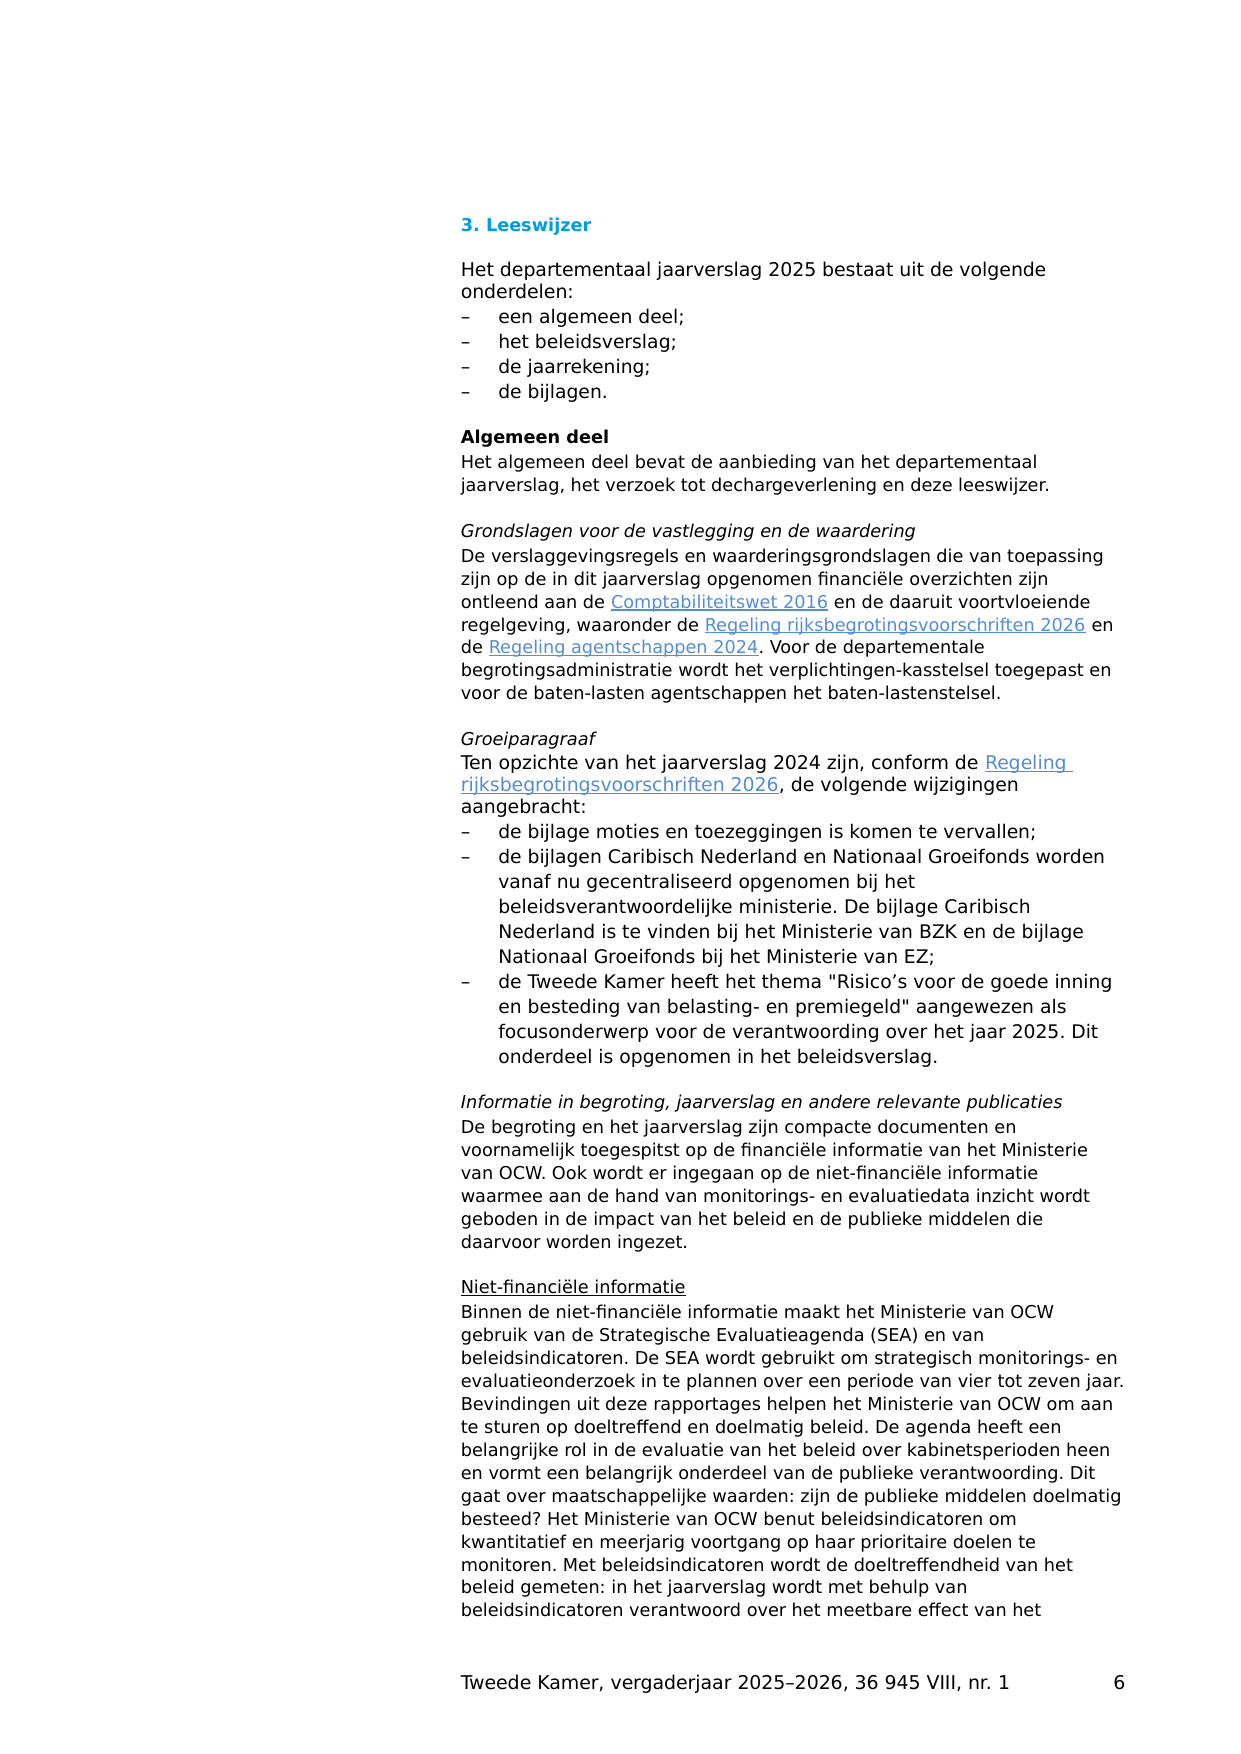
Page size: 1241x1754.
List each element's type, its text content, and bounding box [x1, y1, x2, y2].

text Groeiparagraaf [461, 727, 1125, 750]
text Ten opzichte van het jaarverslag 2024 zijn, conform de Regeling rijksbegrotingsvoorschriften 2026, de volgende wijzigingen aangebracht: [461, 752, 1125, 818]
text Binnen de niet-financiële informatie maakt het Ministerie van OCW gebruik van de Strategische Evaluatieagenda (SEA) en van beleidsindicatoren. De SEA wordt gebruikt om strategisch monitorings- en evaluatieonderzoek in te plannen over een periode van vier tot zeven jaar. Bevindingen uit deze rapportages helpen het Ministerie van OCW om aan te sturen op doeltreffend en doelmatig beleid. De agenda heeft een belangrijke rol in de evaluatie van het beleid over kabinetsperioden heen en vormt een belangrijk onderdeel van de publieke verantwoording. Dit gaat over maatschappelijke waarden: zijn de publieke middelen doelmatig besteed? Het Ministerie van OCW benut beleidsindicatoren om kwantitatief en meerjarig voortgang op haar prioritaire doelen te monitoren. Met beleidsindicatoren wordt de doeltreffendheid van het beleid gemeten: in het jaarverslag wordt met behulp van beleidsindicatoren verantwoord over het meetbare effect van het [461, 1301, 1125, 1621]
list de Tweede Kamer heeft het thema "Risico’s voor de goede inning en besteding van belasting- en premiegeld" aangewezen als focusonderwerp voor de verantwoording over het jaar 2025. Dit onderdeel is opgenomen in het beleidsverslag. [461, 968, 1125, 1068]
list een algemeen deel; [461, 303, 1125, 328]
list de jaarrekening; [461, 353, 1125, 378]
text De begroting en het jaarverslag zijn compacte documenten en voornamelijk toegespitst op de financiële informatie van het Ministerie van OCW. Ook wordt er ingegaan op de niet-financiële informatie waarmee aan de hand van monitorings- en evaluatiedata inzicht wordt geboden in de impact van het beleid en de publieke middelen die daarvoor worden ingezet. [461, 1115, 1125, 1253]
text Algemeen deel [461, 425, 1125, 448]
text De verslaggevingsregels en waarderingsgrondslagen die van toepassing zijn op de in dit jaarverslag opgenomen financiële overzichten zijn ontleend aan de Comptabiliteitswet 2016 en de daaruit voortvloeiende regelgeving, waaronder de Regeling rijksbegrotingsvoorschriften 2026 en de Regeling agentschappen 2024. Voor de departementale begrotingsadministratie wordt het verplichtingen-kasstelsel toegepast en voor de baten-lasten agentschappen het baten-lastenstelsel. [461, 544, 1125, 704]
text Het departementaal jaarverslag 2025 bestaat uit de volgende onderdelen: [461, 259, 1125, 303]
list de bijlage moties en toezeggingen is komen te vervallen; [461, 818, 1125, 843]
text Niet-financiële informatie [461, 1276, 1125, 1298]
list de bijlagen Caribisch Nederland en Nationaal Groeifonds worden vanaf nu gecentraliseerd opgenomen bij het beleidsverantwoordelijke ministerie. De bijlage Caribisch Nederland is te vinden bij het Ministerie van BZK en de bijlage Nationaal Groeifonds bij het Ministerie van EZ; [461, 843, 1125, 968]
text Het algemeen deel bevat de aanbieding van het departementaal jaarverslag, het verzoek tot dechargeverlening en deze leeswijzer. [461, 450, 1125, 496]
list de bijlagen. [461, 378, 1125, 403]
text Grondslagen voor de vastlegging en de waardering [461, 519, 1125, 542]
text Informatie in begroting, jaarverslag en andere relevante publicaties [461, 1090, 1125, 1113]
title 3. Leeswijzer [461, 213, 1125, 236]
list het beleidsverslag; [461, 328, 1125, 353]
